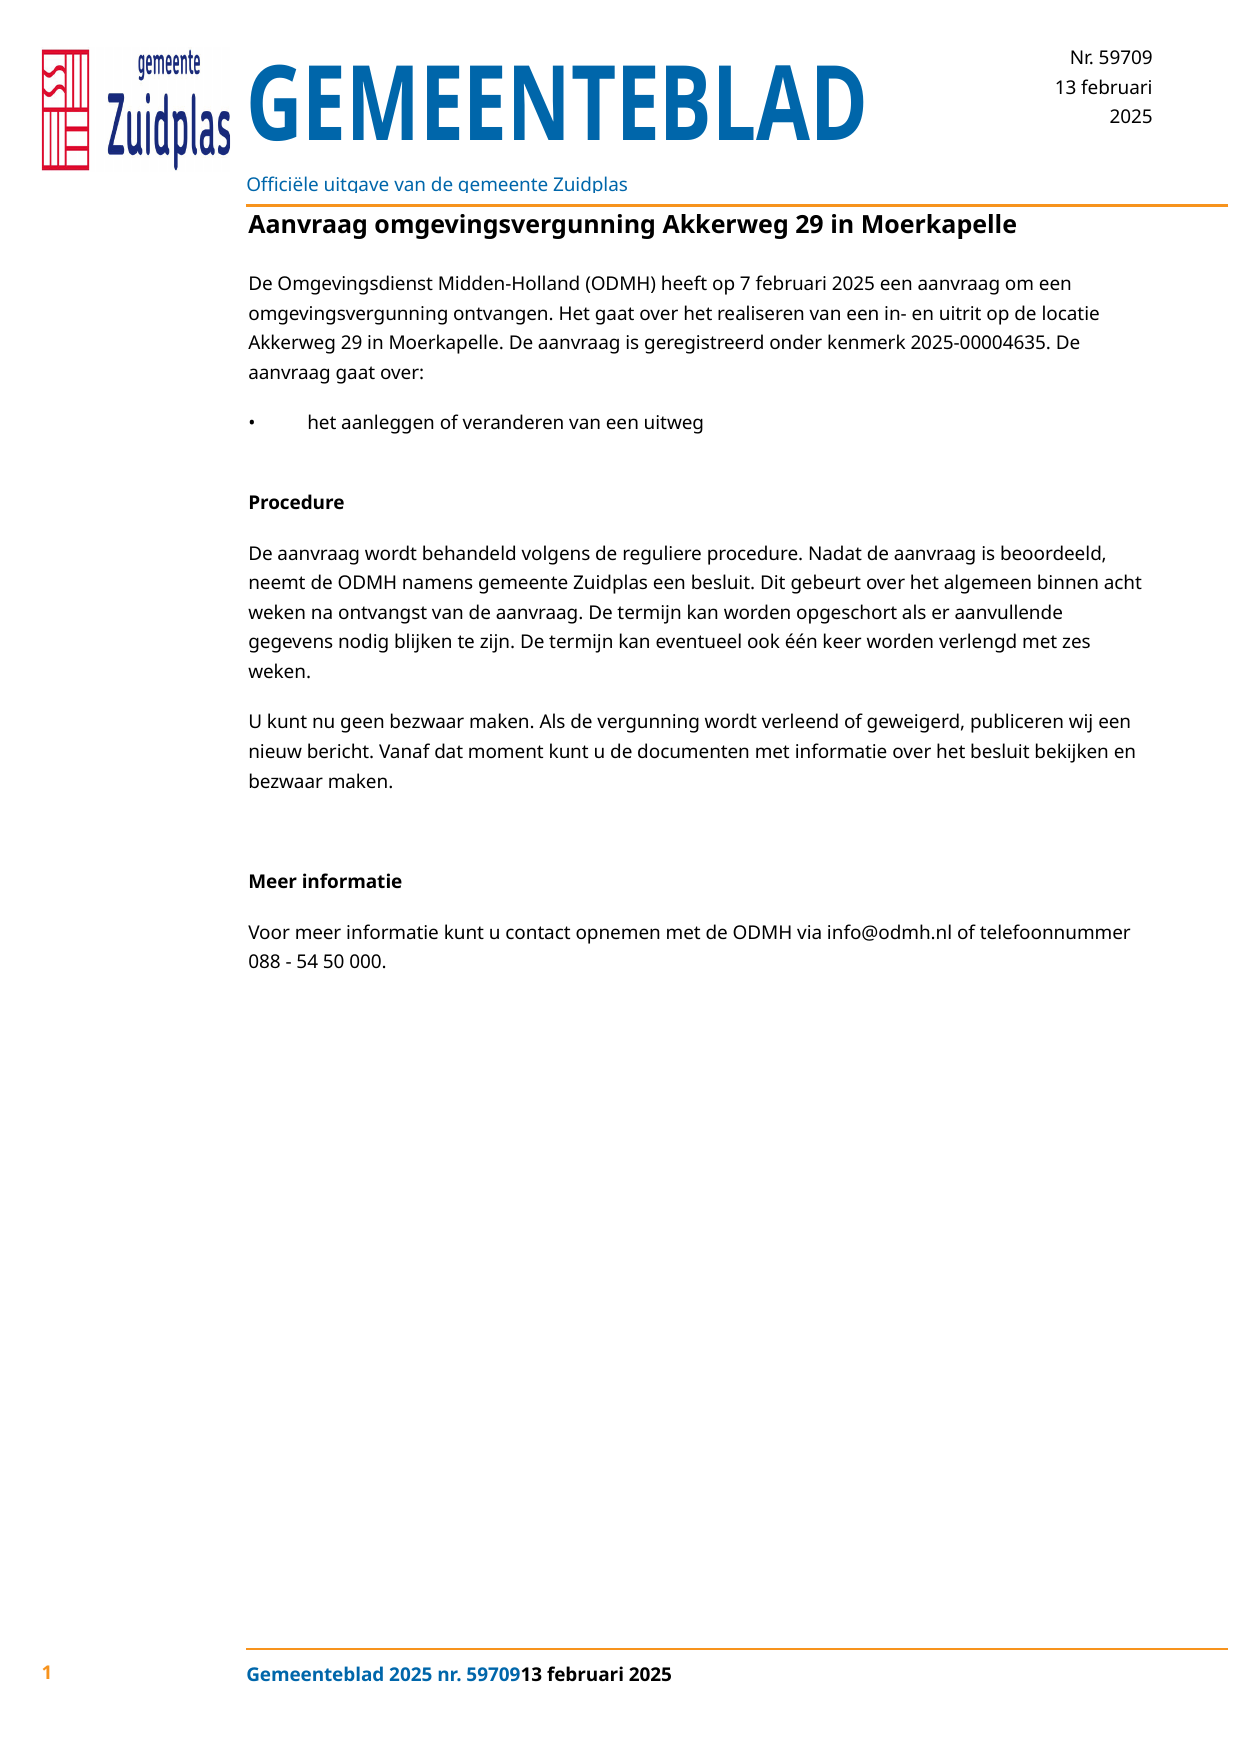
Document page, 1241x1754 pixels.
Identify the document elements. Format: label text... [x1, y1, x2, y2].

list het aanleggen of veranderen van een uitweg [248, 409, 1152, 435]
text U kunt nu geen bezwaar maken. Als de vergunning wordt verleend of geweigerd, publiceren wij een nieuw bericht. Vanaf dat moment kunt u de documenten met informatie over het besluit bekijken en bezwaar maken. [248, 709, 1152, 793]
picture [41, 47, 231, 172]
text Procedure [248, 489, 1152, 515]
text De Omgevingsdienst Midden-Holland (ODMH) heeft op 7 februari 2025 een aanvraag om een omgevingsvergunning ontvangen. Het gaat over het realiseren van een in- en uitrit op de locatie Akkerweg 29 in Moerkapelle. De aanvraag is geregistreerd onder kenmerk 2025-00004635. De aanvraag gaat over: [248, 270, 1152, 385]
text Aanvraag omgevingsvergunning Akkerweg 29 in Moerkapelle [248, 207, 1152, 241]
text Meer informatie [248, 869, 1152, 894]
text Voor meer informatie kunt u contact opnemen met de ODMH via info@odmh.nl of telefoonnummer 088 - 54 50 000. [248, 919, 1152, 974]
text De aanvraag wordt behandeld volgens de reguliere procedure. Nadat de aanvraag is beoordeeld, neemt de ODMH namens gemeente Zuidplas een besluit. Dit gebeurt over het algemeen binnen acht weken na ontvangst van de aanvraag. De termijn kan worden opgeschort als er aanvullende gegevens nodig blijken te zijn. De termijn kan eventueel ook één keer worden verlengd met zes weken. [248, 540, 1152, 684]
